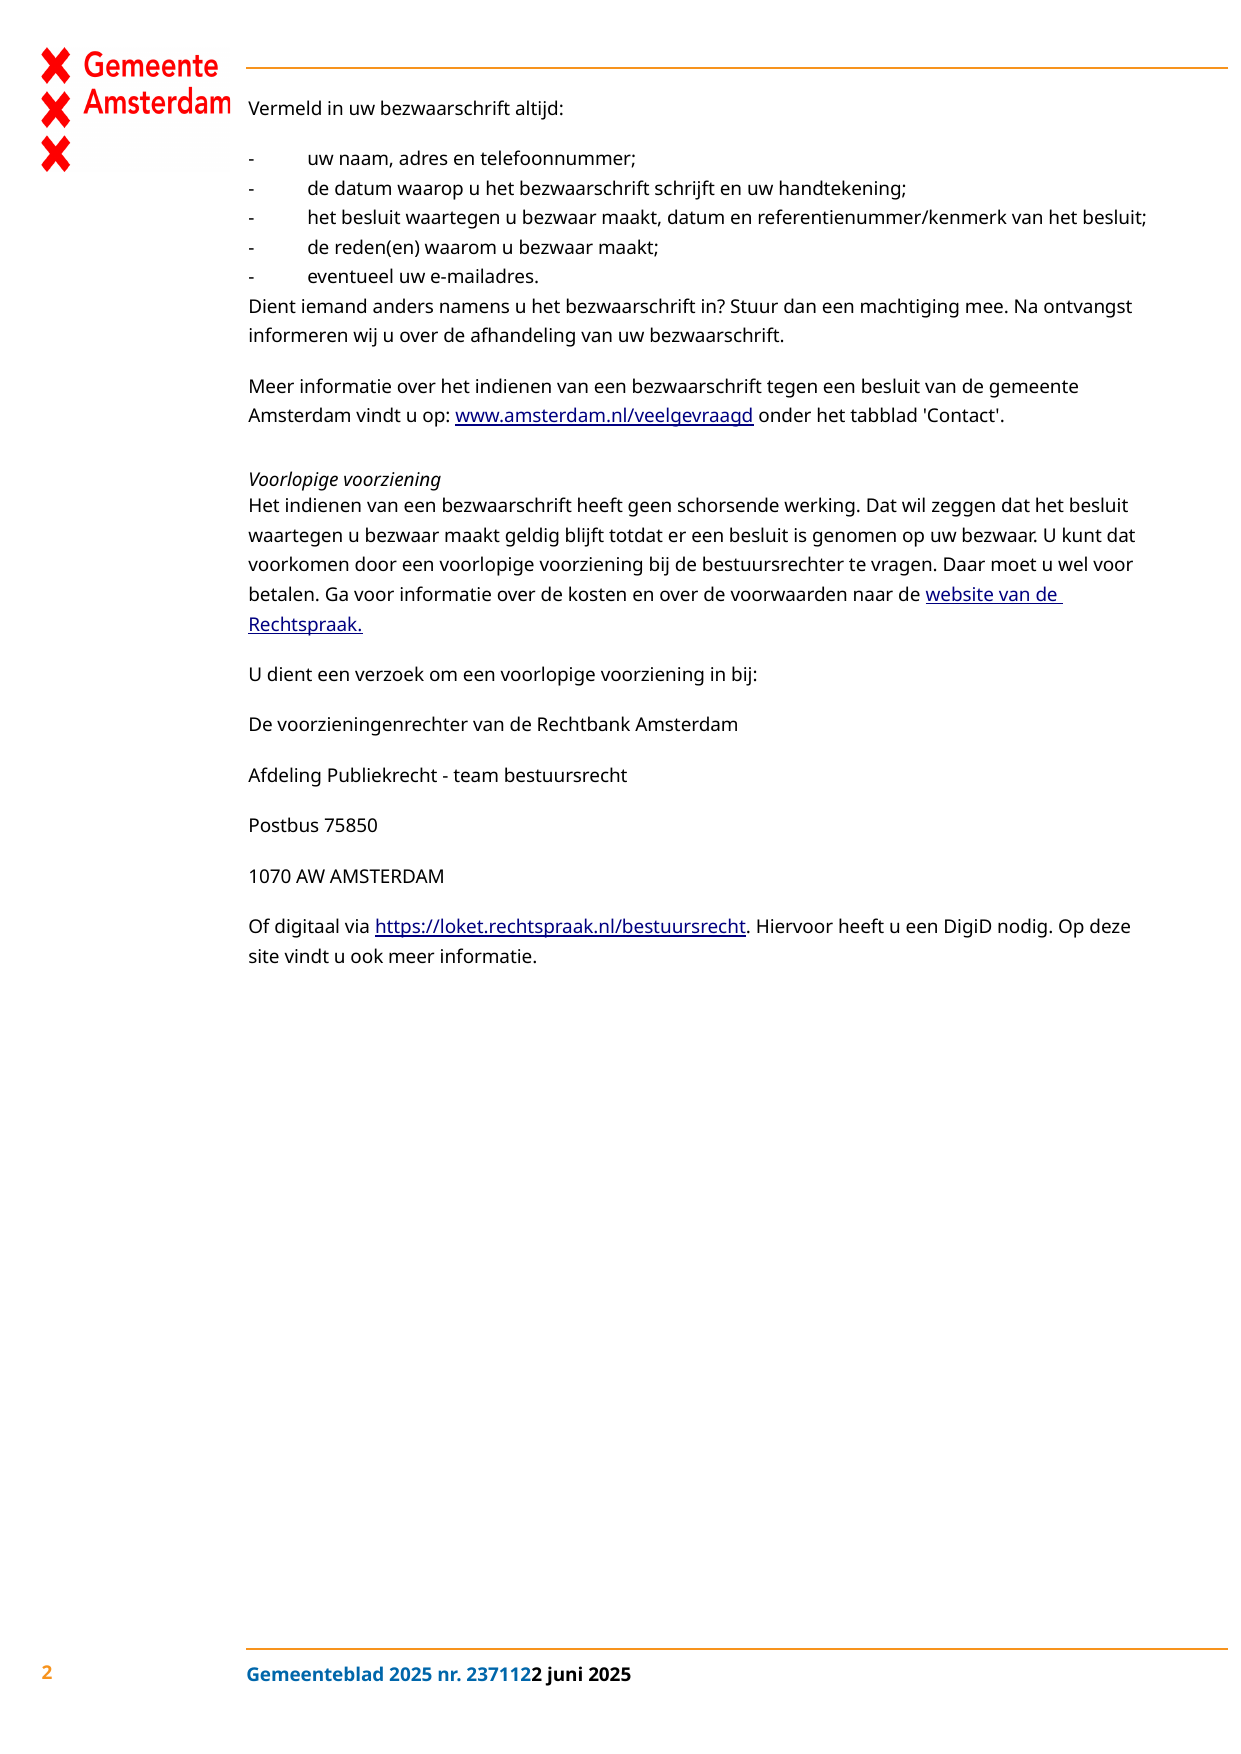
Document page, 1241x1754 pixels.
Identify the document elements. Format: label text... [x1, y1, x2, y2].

text Vermeld in uw bezwaarschrift altijd: [248, 95, 1152, 121]
list de reden(en) waarom u bezwaar maakt; [248, 234, 1152, 260]
text Meer informatie over het indienen van een bezwaarschrift tegen een besluit van de gemeente Amsterdam vindt u op: www.amsterdam.nl/veelgevraagd onder het tabblad 'Contact'. [248, 373, 1152, 428]
text De voorzieningenrechter van de Rechtbank Amsterdam [248, 712, 1152, 737]
text 1070 AW AMSTERDAM [248, 863, 1152, 888]
text U dient een verzoek om een voorlopige voorziening in bij: [248, 661, 1152, 687]
text Het indienen van een bezwaarschrift heeft geen schorsende werking. Dat wil zeggen dat het besluit waartegen u bezwaar maakt geldig blijft totdat er een besluit is genomen op uw bezwaar. U kunt dat voorkomen door een voorlopige voorziening bij de bestuursrechter te vragen. Daar moet u wel voor betalen. Ga voor informatie over de kosten en over de voorwaarden naar de website van de Rechtspraak. [248, 492, 1152, 636]
list de datum waarop u het bezwaarschrift schrijft en uw handtekening; [248, 175, 1152, 201]
picture [41, 47, 231, 172]
text Postbus 75850 [248, 812, 1152, 838]
list eventueel uw e-mailadres. [248, 263, 1152, 289]
text Dient iemand anders namens u het bezwaarschrift in? Stuur dan een machtiging mee. Na ontvangst informeren wij u over de afhandeling van uw bezwaarschrift. [248, 293, 1152, 348]
list het besluit waartegen u bezwaar maakt, datum en referentienummer/kenmerk van het besluit; [248, 204, 1152, 230]
list uw naam, adres en telefoonnummer; [248, 145, 1152, 171]
text Voorlopige voorziening [248, 467, 1152, 492]
text Afdeling Publiekrecht - team bestuursrecht [248, 762, 1152, 788]
text Of digitaal via https://loket.rechtspraak.nl/bestuursrecht. Hiervoor heeft u een DigiD nodig. Op deze site vindt u ook meer informatie. [248, 913, 1152, 968]
